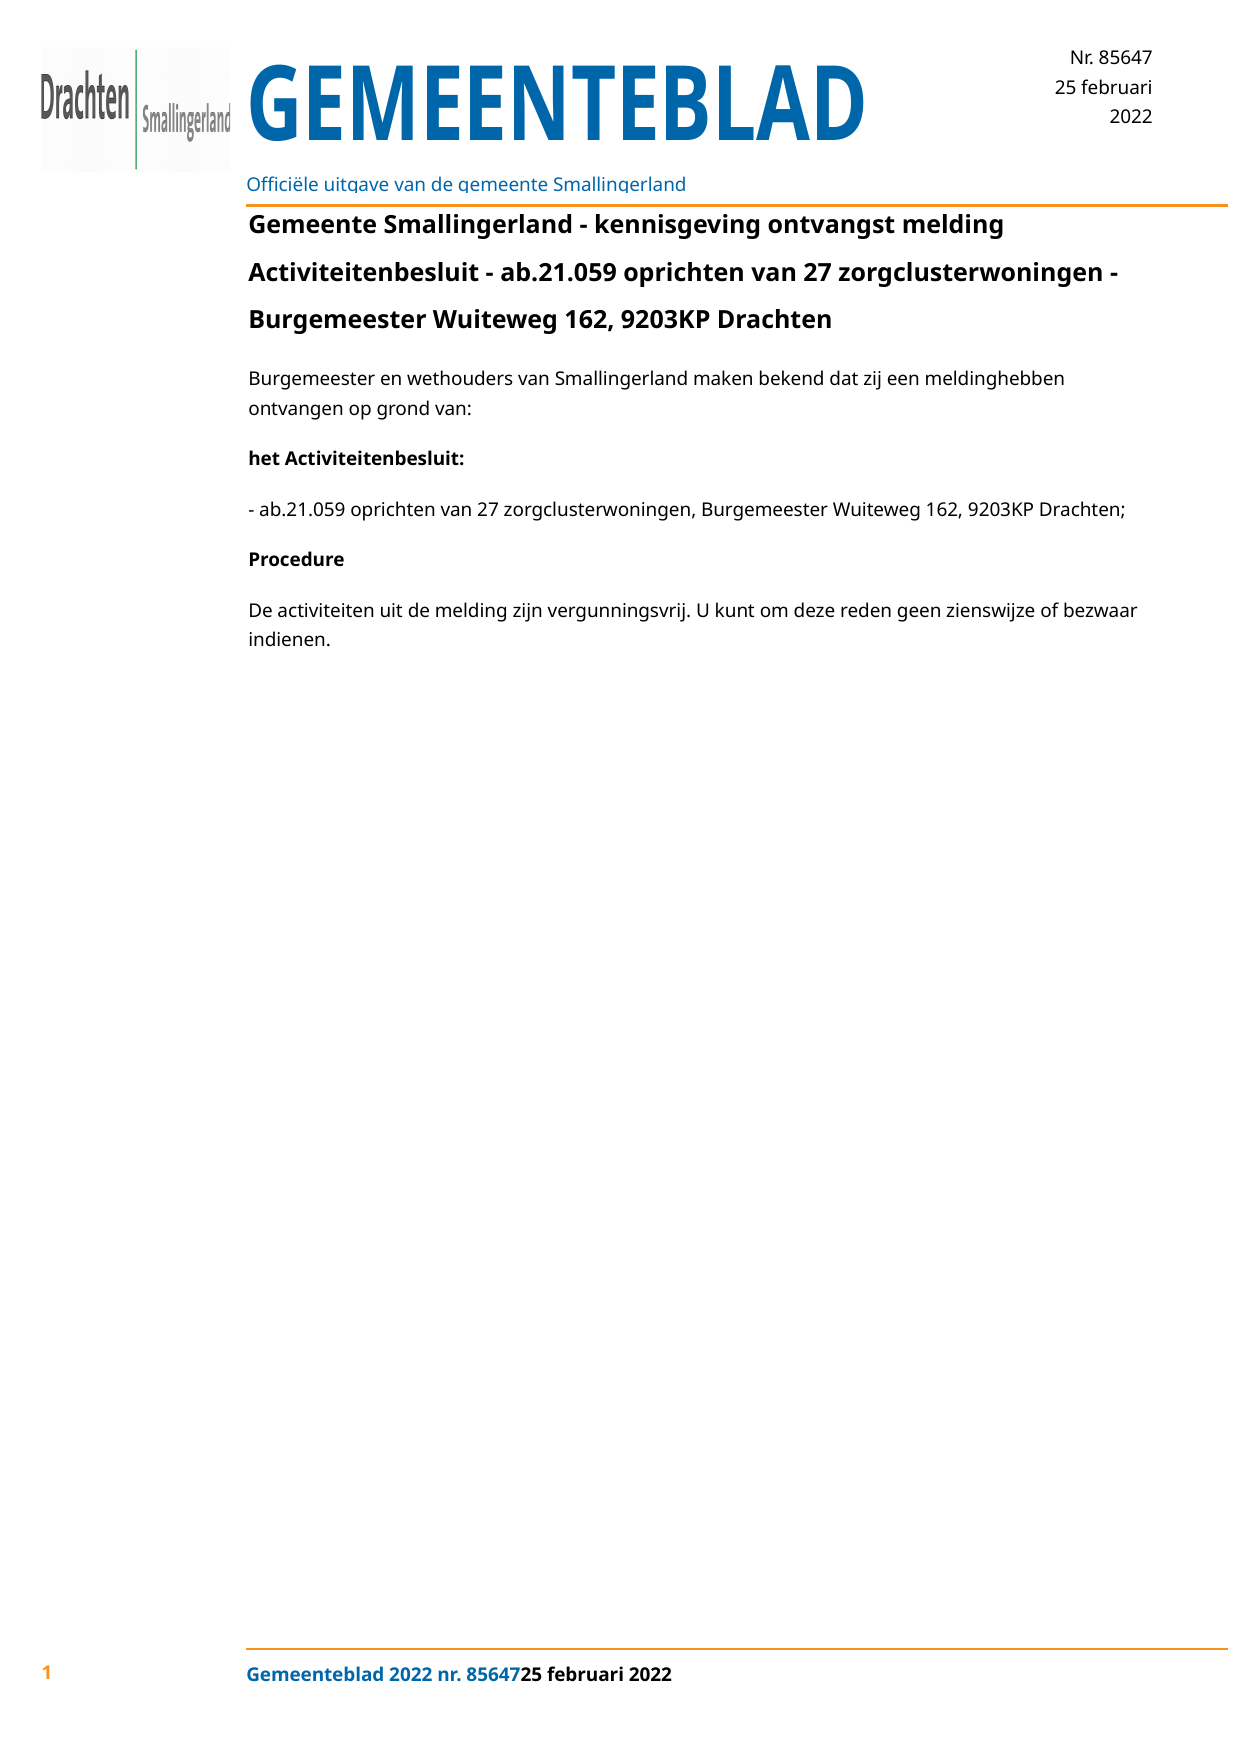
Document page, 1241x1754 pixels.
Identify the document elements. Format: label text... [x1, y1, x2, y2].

text Gemeente Smallingerland - kennisgeving ontvangst melding Activiteitenbesluit - ab.21.059 oprichten van 27 zorgclusterwoningen - Burgemeester Wuiteweg 162, 9203KP Drachten [248, 207, 1152, 336]
text Procedure [248, 546, 1152, 572]
text het Activiteitenbesluit: [248, 446, 1152, 471]
picture [41, 47, 231, 172]
text - ab.21.059 oprichten van 27 zorgclusterwoningen, Burgemeester Wuiteweg 162, 9203KP Drachten; [248, 496, 1152, 522]
text Burgemeester en wethouders van Smallingerland maken bekend dat zij een meldinghebben ontvangen op grond van: [248, 366, 1152, 421]
text De activiteiten uit de melding zijn vergunningsvrij. U kunt om deze reden geen zienswijze of bezwaar indienen. [248, 597, 1152, 652]
